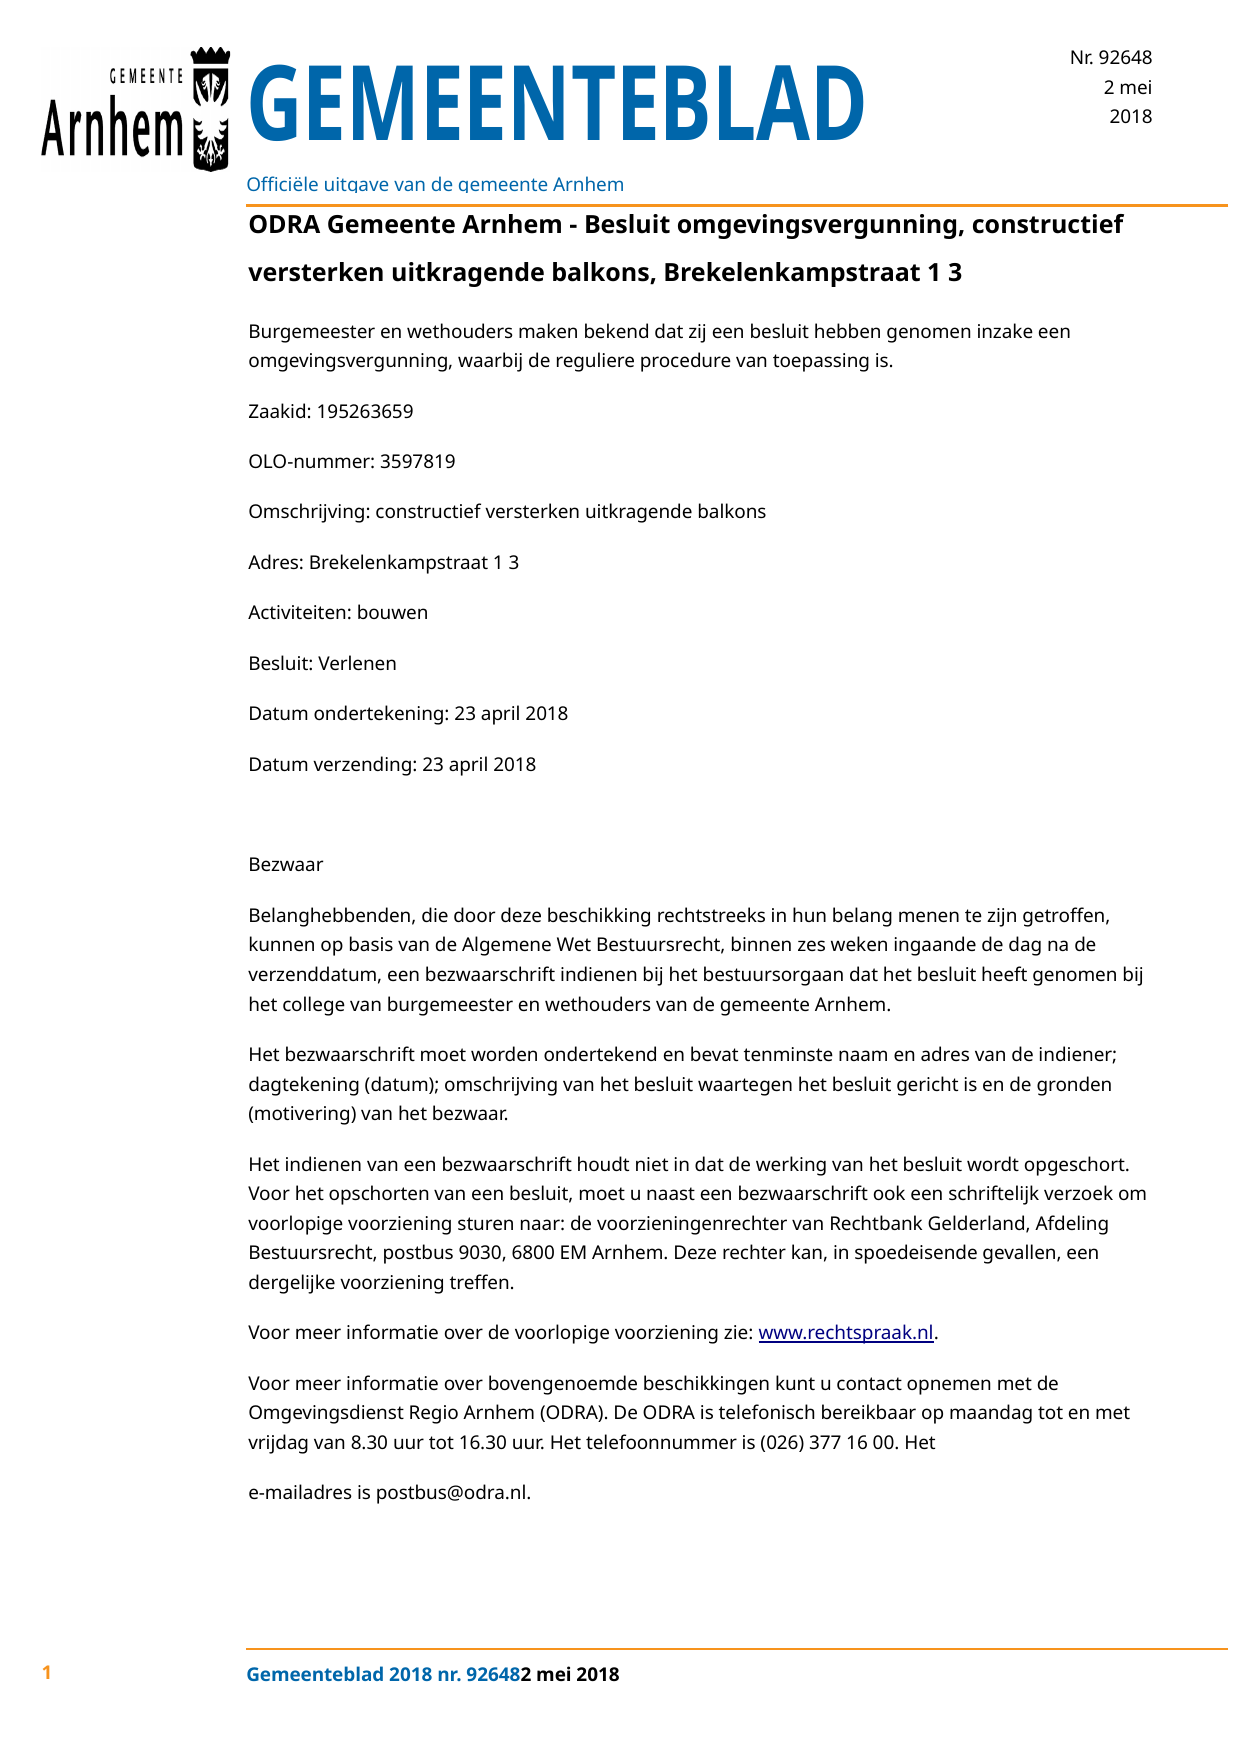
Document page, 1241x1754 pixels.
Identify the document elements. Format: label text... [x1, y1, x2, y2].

text Het indienen van een bezwaarschrift houdt niet in dat de werking van het besluit wordt opgeschort. Voor het opschorten van een besluit, moet u naast een bezwaarschrift ook een schriftelijk verzoek om voorlopige voorziening sturen naar: de voorzieningenrechter van Rechtbank Gelderland, Afdeling Bestuursrecht, postbus 9030, 6800 EM Arnhem. Deze rechter kan, in spoedeisende gevallen, een dergelijke voorziening treffen. [248, 1151, 1152, 1295]
text Besluit: Verlenen [248, 650, 1152, 676]
text Voor meer informatie over de voorlopige voorziening zie: www.rechtspraak.nl. [248, 1319, 1152, 1345]
picture [41, 47, 231, 172]
text Activiteiten: bouwen [248, 599, 1152, 625]
text Burgemeester en wethouders maken bekend dat zij een besluit hebben genomen inzake een omgevingsvergunning, waarbij de reguliere procedure van toepassing is. [248, 318, 1152, 373]
text e-mailadres is postbus@odra.nl. [248, 1479, 1152, 1505]
text OLO-nummer: 3597819 [248, 448, 1152, 474]
text Bezwaar [248, 852, 1152, 877]
text ODRA Gemeente Arnhem - Besluit omgevingsvergunning, constructief versterken uitkragende balkons, Brekelenkampstraat 1 3 [248, 207, 1152, 288]
text Datum verzending: 23 april 2018 [248, 751, 1152, 777]
text Het bezwaarschrift moet worden ondertekend en bevat tenminste naam en adres van de indiener; dagtekening (datum); omschrijving van het besluit waartegen het besluit gericht is en de gronden (motivering) van het bezwaar. [248, 1041, 1152, 1126]
text Adres: Brekelenkampstraat 1 3 [248, 549, 1152, 575]
text Voor meer informatie over bovengenoemde beschikkingen kunt u contact opnemen met de Omgevingsdienst Regio Arnhem (ODRA). De ODRA is telefonisch bereikbaar op maandag tot en met vrijdag van 8.30 uur tot 16.30 uur. Het telefoonnummer is (026) 377 16 00. Het [248, 1370, 1152, 1455]
text Zaakid: 195263659 [248, 398, 1152, 424]
text Datum ondertekening: 23 april 2018 [248, 700, 1152, 726]
text Belanghebbenden, die door deze beschikking rechtstreeks in hun belang menen te zijn getroffen, kunnen op basis van de Algemene Wet Bestuursrecht, binnen zes weken ingaande de dag na de verzenddatum, een bezwaarschrift indienen bij het bestuursorgaan dat het besluit heeft genomen bij het college van burgemeester en wethouders van de gemeente Arnhem. [248, 902, 1152, 1017]
text Omschrijving: constructief versterken uitkragende balkons [248, 499, 1152, 524]
